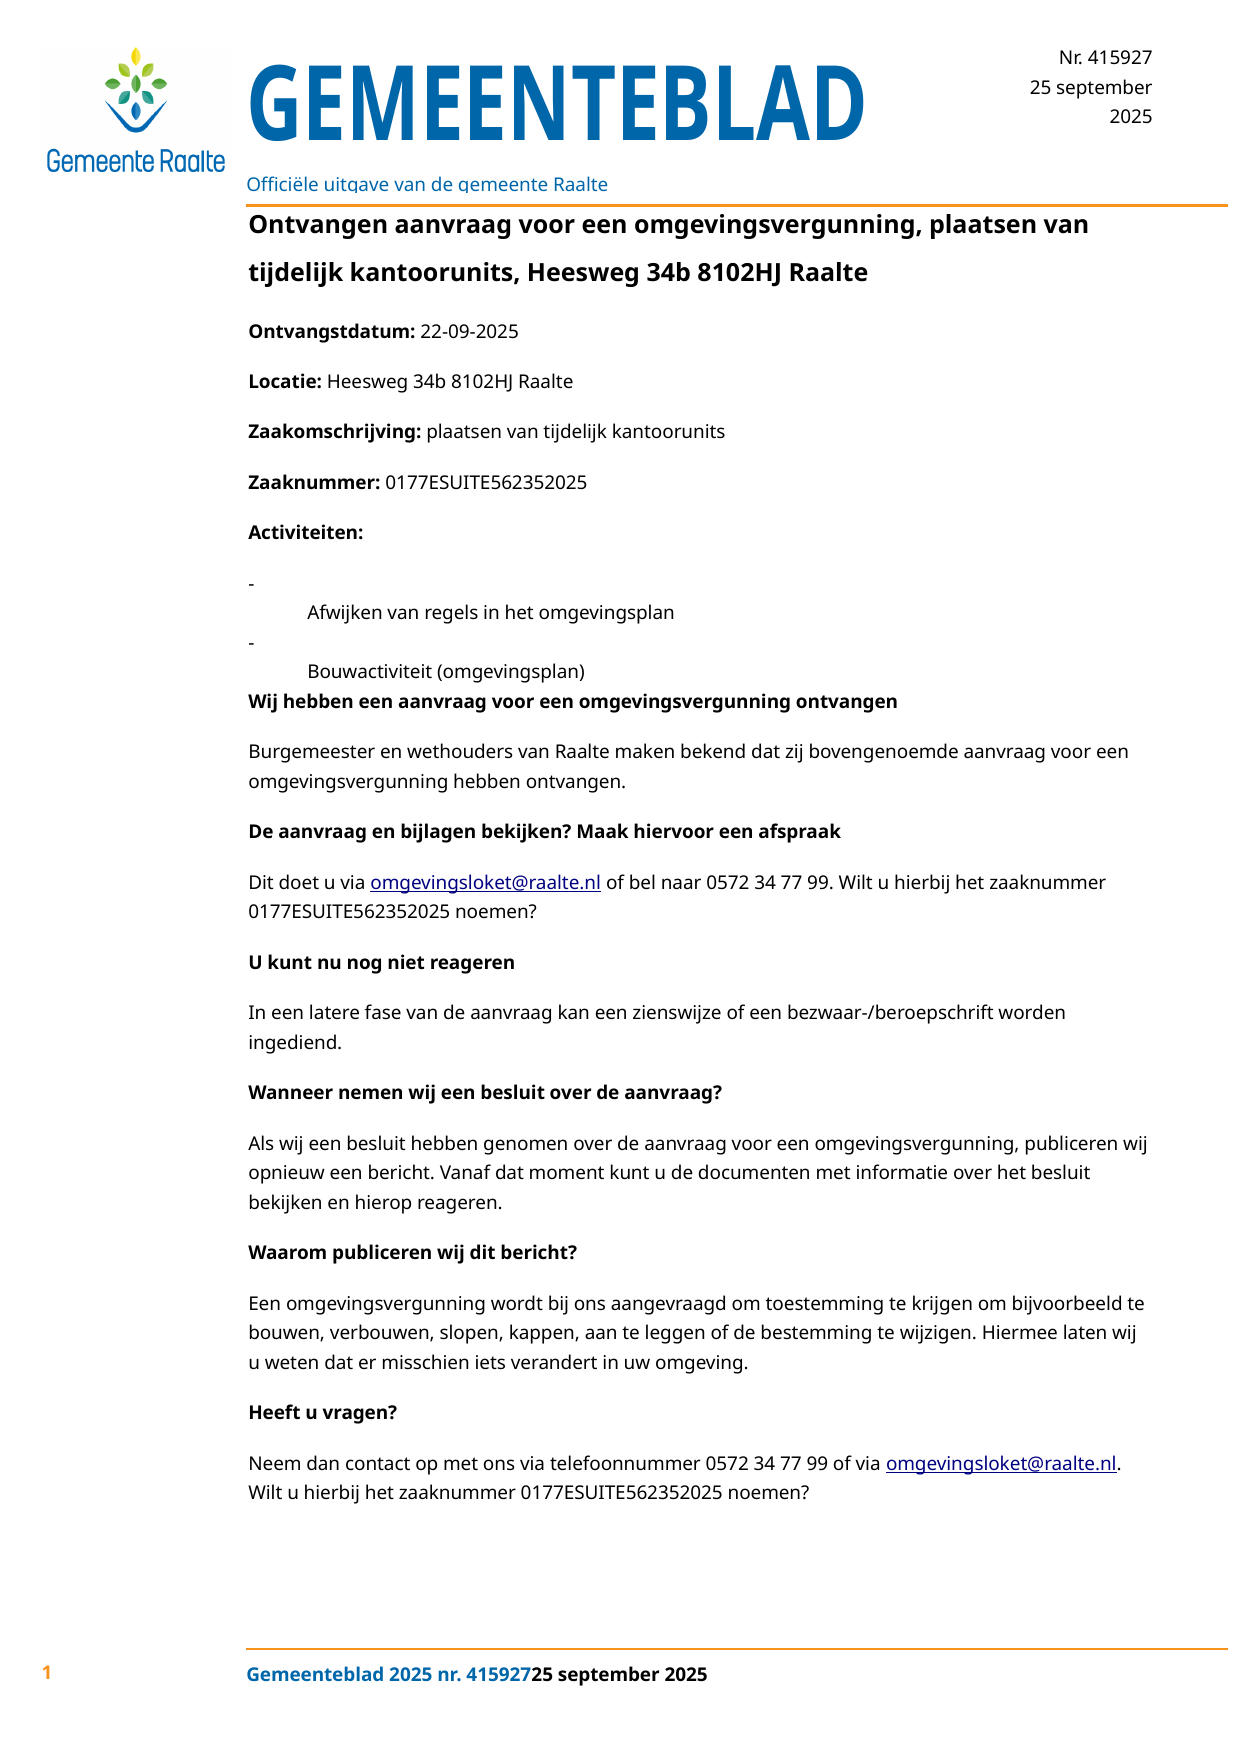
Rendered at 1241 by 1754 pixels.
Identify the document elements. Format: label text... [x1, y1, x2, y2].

text Ontvangen aanvraag voor een omgevingsvergunning, plaatsen van tijdelijk kantoorunits, Heesweg 34b 8102HJ Raalte [248, 207, 1152, 288]
picture [41, 47, 231, 172]
text Wij hebben een aanvraag voor een omgevingsvergunning ontvangen [248, 688, 1152, 714]
list Afwijken van regels in het omgevingsplan [248, 599, 1152, 625]
text Burgemeester en wethouders van Raalte maken bekend dat zij bovengenoemde aanvraag voor een omgevingsvergunning hebben ontvangen. [248, 739, 1152, 794]
text Activiteiten: [248, 519, 1152, 545]
text Heeft u vragen? [248, 1399, 1152, 1425]
text Locatie: Heesweg 34b 8102HJ Raalte [248, 368, 1152, 394]
text Een omgevingsvergunning wordt bij ons aangevraagd om toestemming te krijgen om bijvoorbeeld te bouwen, verbouwen, slopen, kappen, aan te leggen of de bestemming te wijzigen. Hiermee laten wij u weten dat er misschien iets verandert in uw omgeving. [248, 1290, 1152, 1375]
list Bouwactiviteit (omgevingsplan) [248, 659, 1152, 684]
text Neem dan contact op met ons via telefoonnummer 0572 34 77 99 of via omgevingsloket@raalte.nl. Wilt u hierbij het zaaknummer 0177ESUITE562352025 noemen? [248, 1450, 1152, 1505]
text De aanvraag en bijlagen bekijken? Maak hiervoor een afspraak [248, 819, 1152, 844]
text Zaaknummer: 0177ESUITE562352025 [248, 469, 1152, 495]
text Ontvangstdatum: 22-09-2025 [248, 318, 1152, 344]
text Zaakomschrijving: plaatsen van tijdelijk kantoorunits [248, 419, 1152, 444]
text Als wij een besluit hebben genomen over de aanvraag voor een omgevingsvergunning, publiceren wij opnieuw een bericht. Vanaf dat moment kunt u de documenten met informatie over het besluit bekijken en hierop reageren. [248, 1130, 1152, 1215]
text Wanneer nemen wij een besluit over de aanvraag? [248, 1079, 1152, 1105]
text In een latere fase van de aanvraag kan een zienswijze of een bezwaar-/beroepschrift worden ingediend. [248, 999, 1152, 1055]
text Waarom publiceren wij dit bericht? [248, 1239, 1152, 1265]
text U kunt nu nog niet reageren [248, 949, 1152, 975]
text Dit doet u via omgevingsloket@raalte.nl of bel naar 0572 34 77 99. Wilt u hierbij het zaaknummer 0177ESUITE562352025 noemen? [248, 869, 1152, 924]
